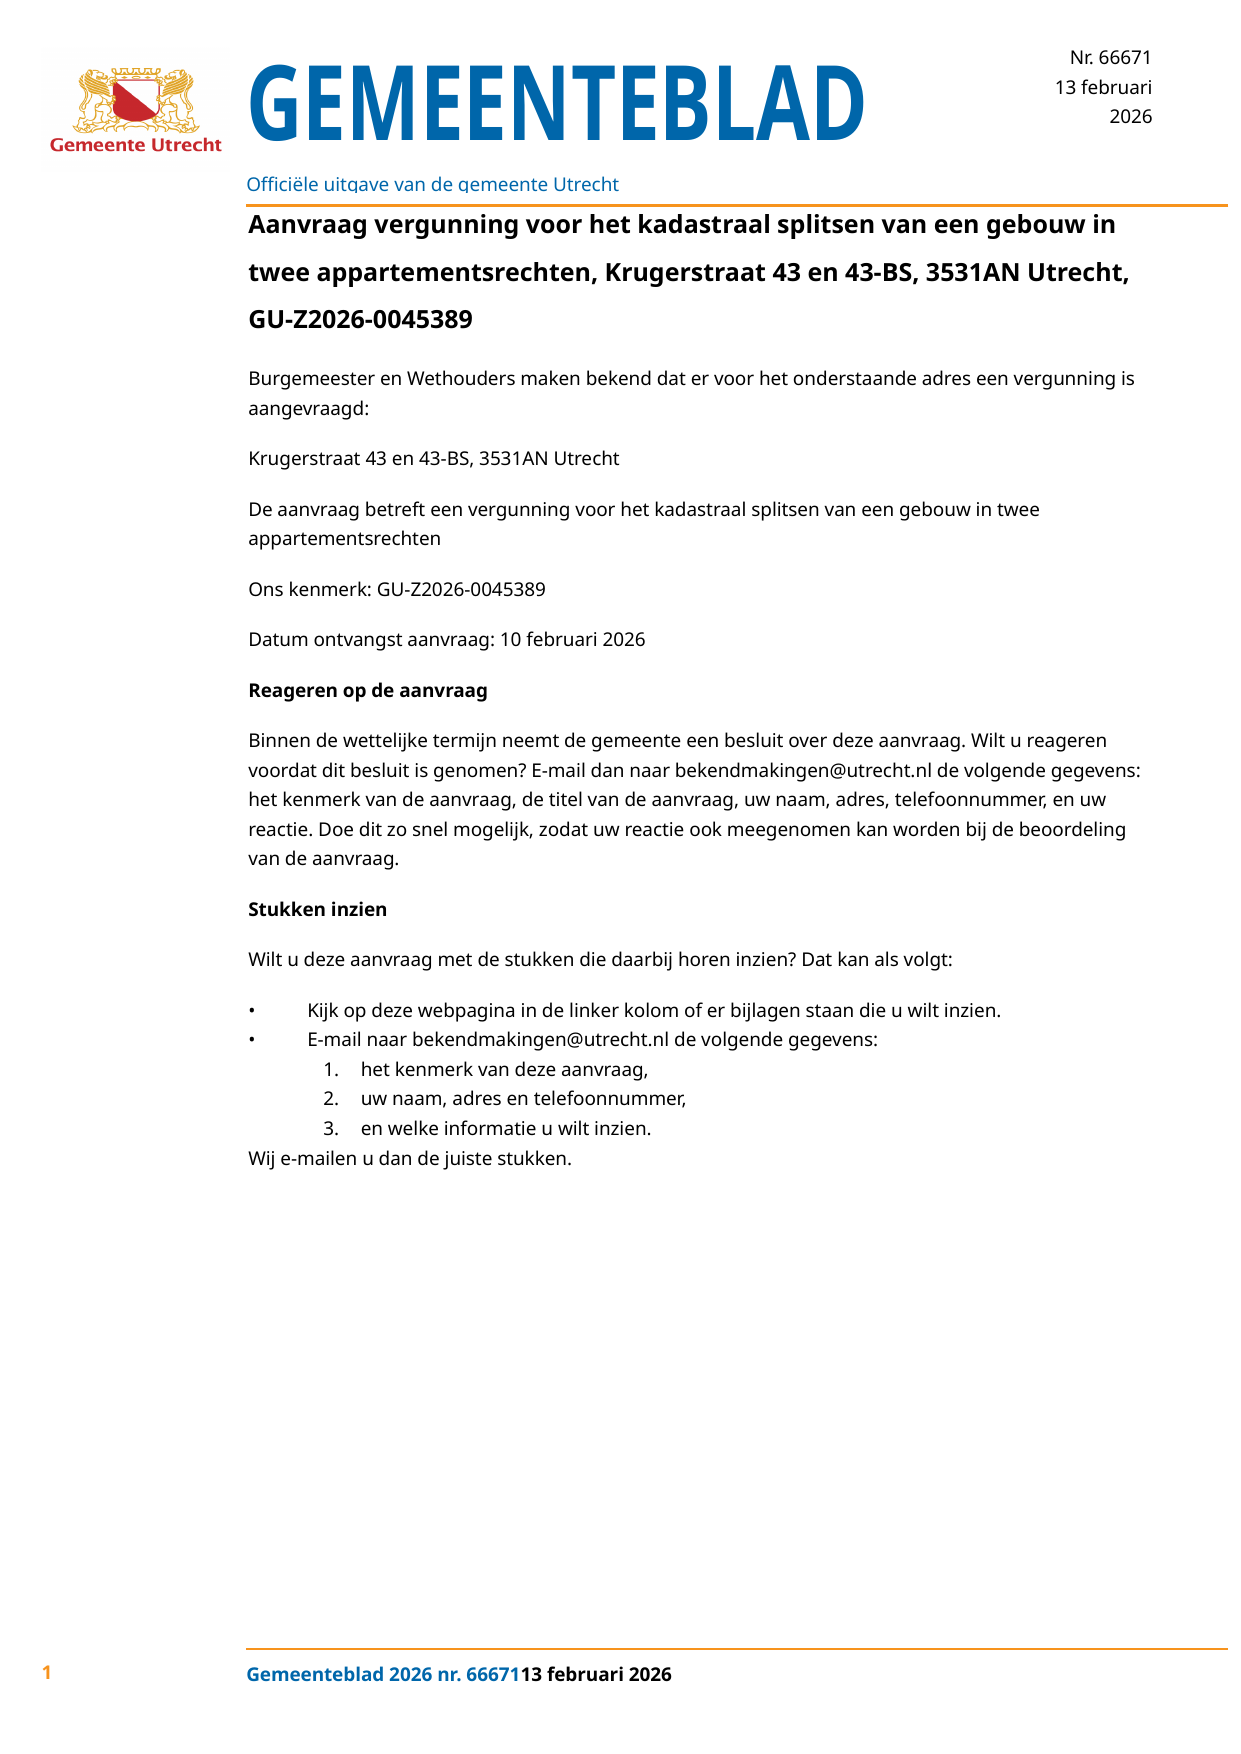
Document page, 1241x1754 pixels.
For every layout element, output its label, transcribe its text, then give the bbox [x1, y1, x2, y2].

text Aanvraag vergunning voor het kadastraal splitsen van een gebouw in twee appartementsrechten, Krugerstraat 43 en 43-BS, 3531AN Utrecht, GU-Z2026-0045389 [248, 207, 1152, 336]
text Wilt u deze aanvraag met de stukken die daarbij horen inzien? Dat kan als volgt: [248, 946, 1152, 972]
list E-mail naar bekendmakingen@utrecht.nl de volgende gegevens: [248, 1026, 1152, 1052]
text De aanvraag betreft een vergunning voor het kadastraal splitsen van een gebouw in twee appartementsrechten [248, 496, 1152, 551]
text Burgemeester en Wethouders maken bekend dat er voor het onderstaande adres een vergunning is aangevraagd: [248, 366, 1152, 421]
text Datum ontvangst aanvraag: 10 februari 2026 [248, 626, 1152, 652]
picture [41, 47, 231, 172]
text Binnen de wettelijke termijn neemt de gemeente een besluit over deze aanvraag. Wilt u reageren voordat dit besluit is genomen? E-mail dan naar bekendmakingen@utrecht.nl de volgende gegevens: het kenmerk van de aanvraag, de titel van de aanvraag, uw naam, adres, telefoonnummer, en uw reactie. Doe dit zo snel mogelijk, zodat uw reactie ook meegenomen kan worden bij de beoordeling van de aanvraag. [248, 727, 1152, 871]
text Krugerstraat 43 en 43-BS, 3531AN Utrecht [248, 446, 1152, 471]
list Kijk op deze webpagina in de linker kolom of er bijlagen staan die u wilt inzien. [248, 997, 1152, 1022]
list uw naam, adres en telefoonnummer, [323, 1086, 1152, 1111]
text Reageren op de aanvraag [248, 677, 1152, 702]
list en welke informatie u wilt inzien. [323, 1115, 1152, 1141]
text Wij e-mailen u dan de juiste stukken. [248, 1145, 1152, 1170]
text Stukken inzien [248, 896, 1152, 922]
text Ons kenmerk: GU-Z2026-0045389 [248, 576, 1152, 602]
list het kenmerk van deze aanvraag, [323, 1056, 1152, 1082]
